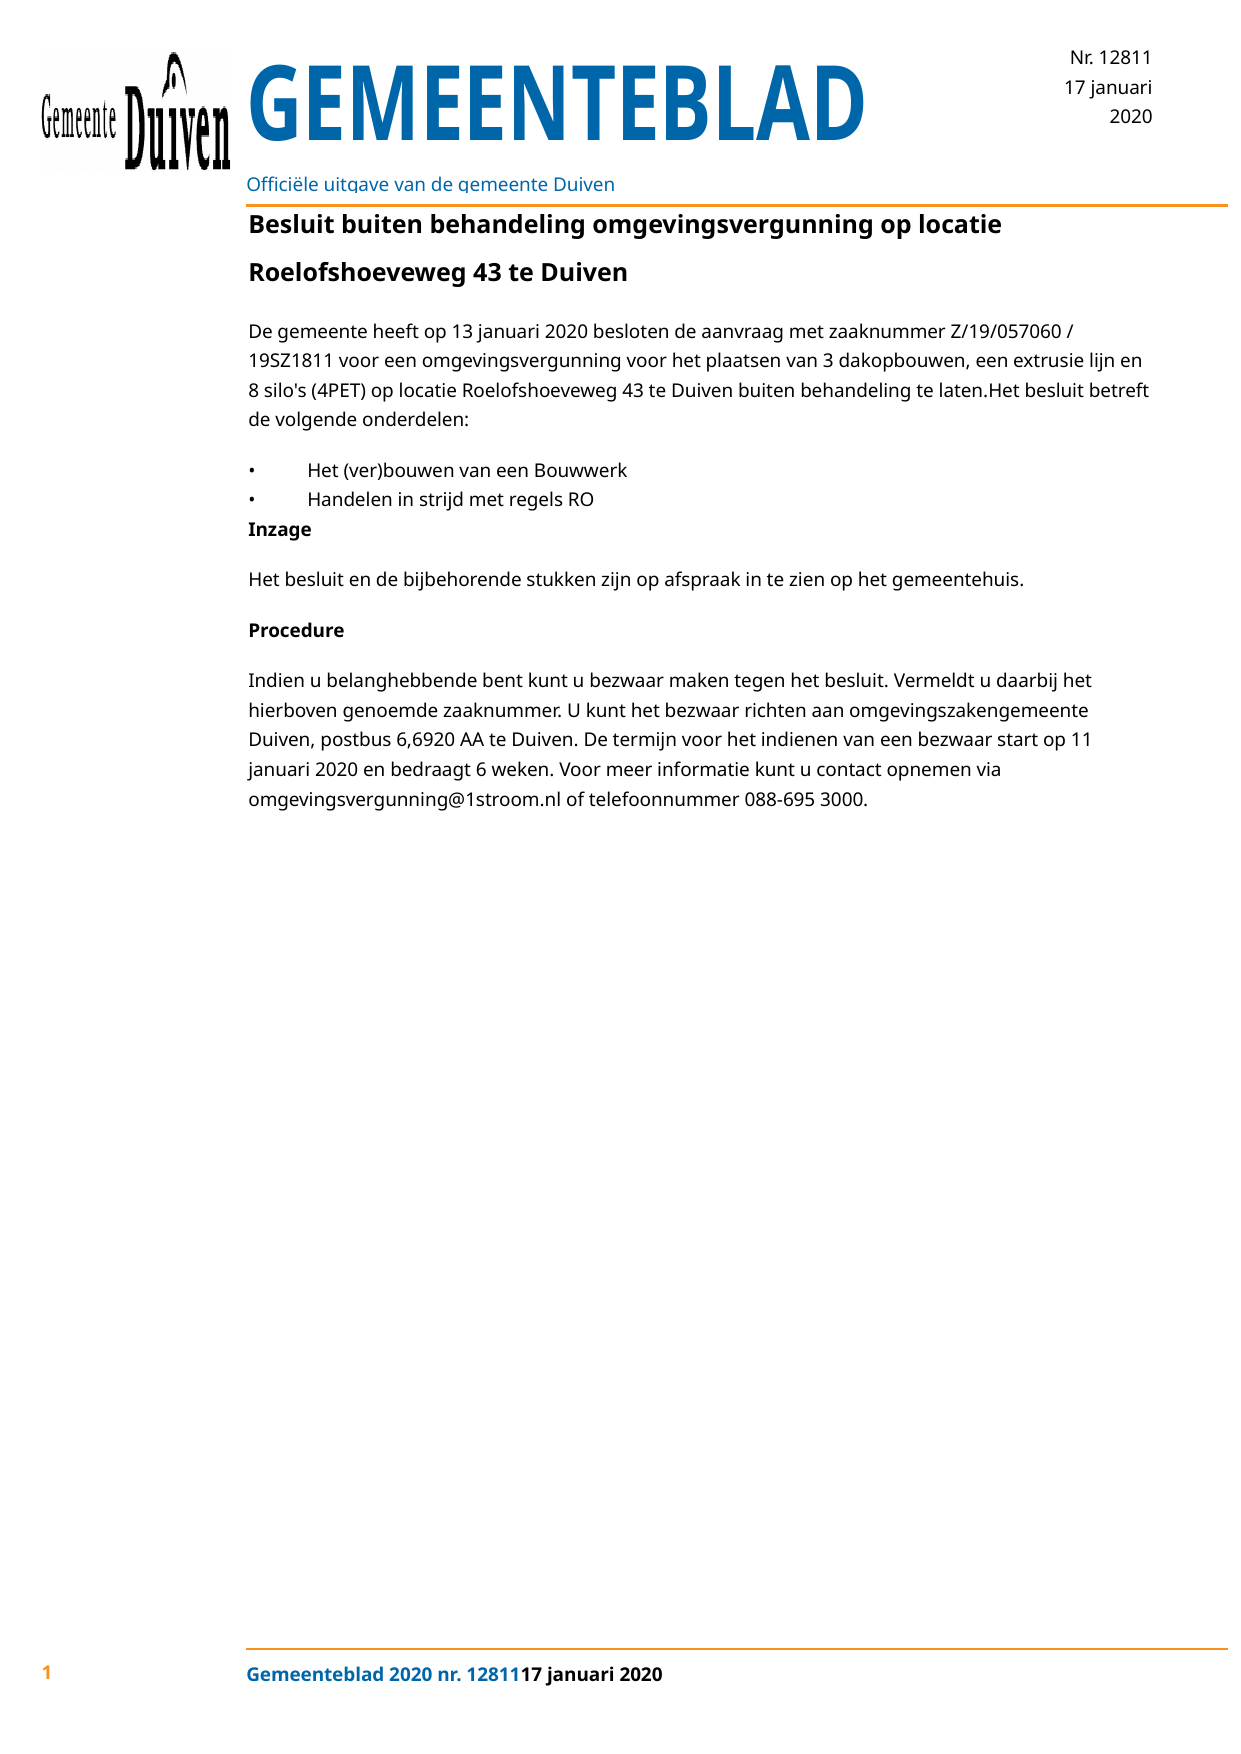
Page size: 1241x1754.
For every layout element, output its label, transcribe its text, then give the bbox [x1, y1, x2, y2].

picture [41, 47, 231, 172]
text Het besluit en de bijbehorende stukken zijn op afspraak in te zien op het gemeentehuis. [248, 567, 1152, 592]
text Procedure [248, 617, 1152, 643]
list Handelen in strijd met regels RO [248, 487, 1152, 512]
text Besluit buiten behandeling omgevingsvergunning op locatie Roelofshoeveweg 43 te Duiven [248, 207, 1152, 288]
list Het (ver)bouwen van een Bouwwerk [248, 457, 1152, 483]
text De gemeente heeft op 13 januari 2020 besloten de aanvraag met zaaknummer Z/19/057060 / 19SZ1811 voor een omgevingsvergunning voor het plaatsen van 3 dakopbouwen, een extrusie lijn en 8 silo's (4PET) op locatie Roelofshoeveweg 43 te Duiven buiten behandeling te laten.Het besluit betreft de volgende onderdelen: [248, 318, 1152, 432]
text Indien u belanghebbende bent kunt u bezwaar maken tegen het besluit. Vermeldt u daarbij het hierboven genoemde zaaknummer. U kunt het bezwaar richten aan omgevingszakengemeente Duiven, postbus 6,6920 AA te Duiven. De termijn voor het indienen van een bezwaar start op 11 januari 2020 en bedraagt 6 weken. Voor meer informatie kunt u contact opnemen via omgevingsvergunning@1stroom.nl of telefoonnummer 088-695 3000. [248, 667, 1152, 812]
text Inzage [248, 516, 1152, 542]
